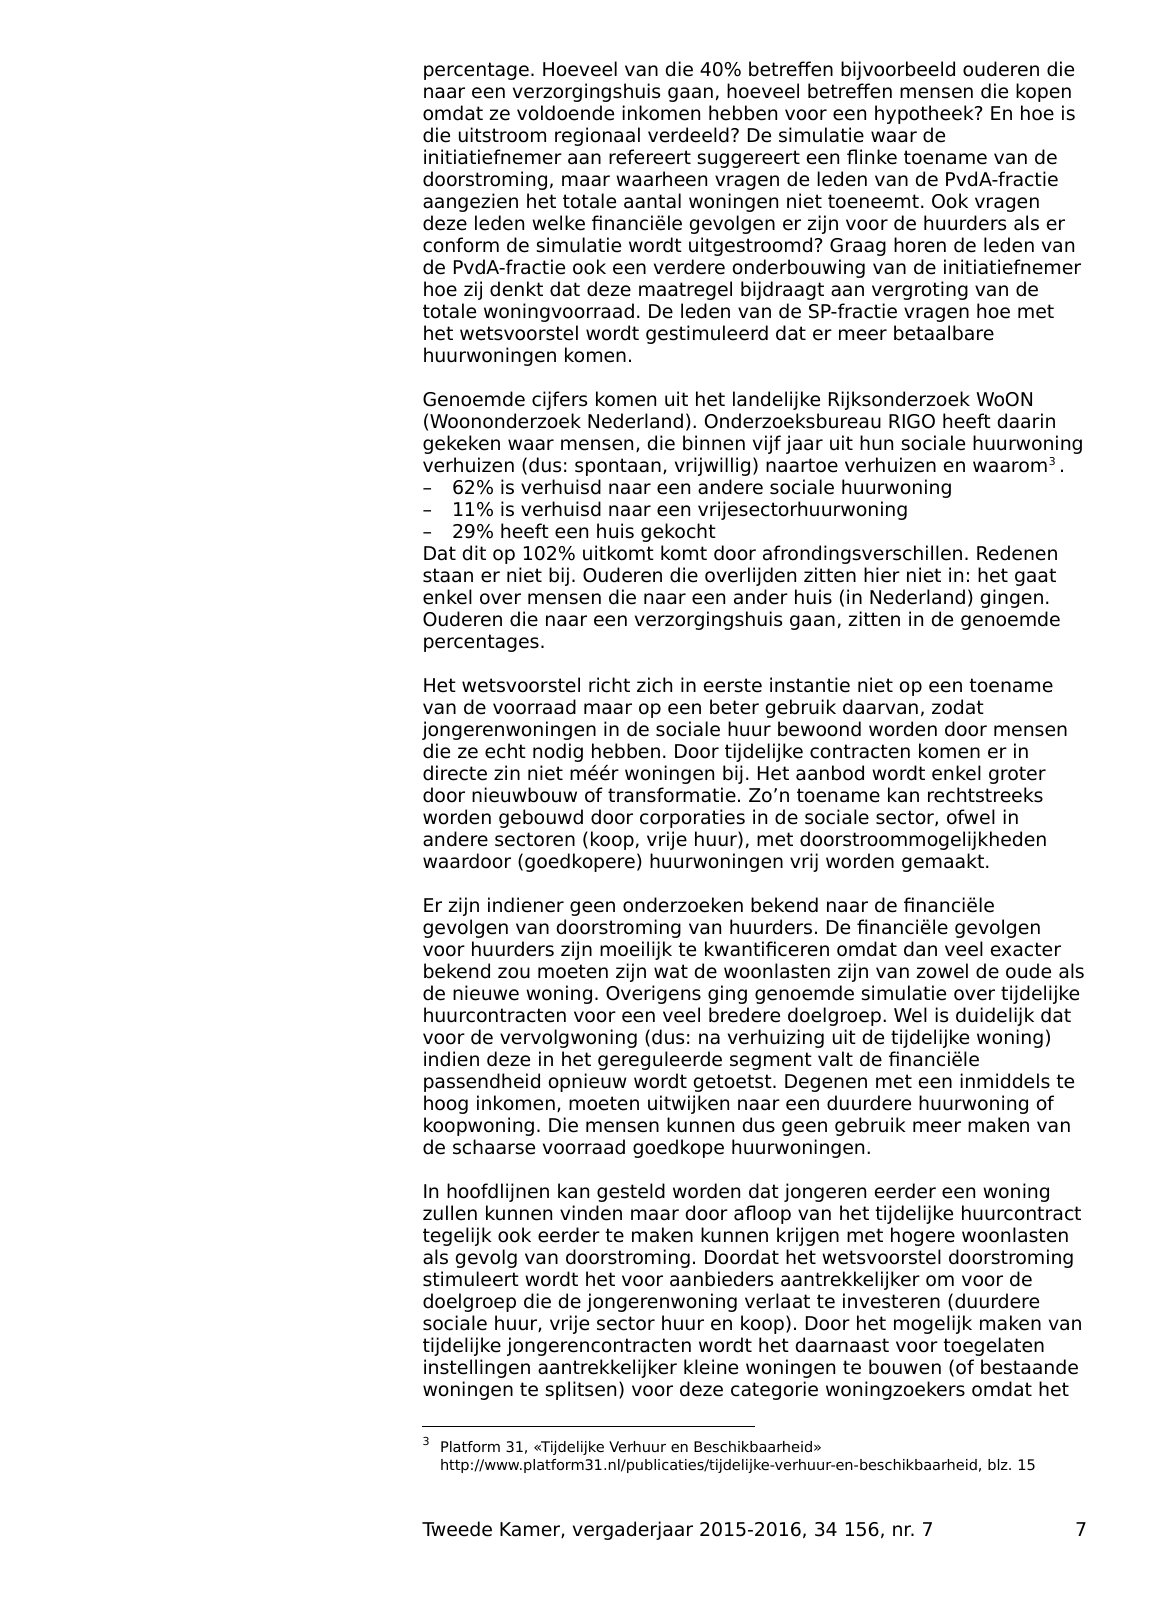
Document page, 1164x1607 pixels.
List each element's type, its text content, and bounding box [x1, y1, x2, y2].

text Er zijn indiener geen onderzoeken bekend naar de financiële gevolgen van doorstroming van huurders. De financiële gevolgen voor huurders zijn moeilijk te kwantificeren omdat dan veel exacter bekend zou moeten zijn wat de woonlasten zijn van zowel de oude als de nieuwe woning. Overigens ging genoemde simulatie over tijdelijke huurcontracten voor een veel bredere doelgroep. Wel is duidelijk dat voor de vervolgwoning (dus: na verhuizing uit de tijdelijke woning) indien deze in het gereguleerde segment valt de financiële passendheid opnieuw wordt getoetst. Degenen met een inmiddels te hoog inkomen, moeten uitwijken naar een duurdere huurwoning of koopwoning. Die mensen kunnen dus geen gebruik meer maken van de schaarse voorraad goedkope huurwoningen. [422, 895, 1087, 1159]
text In hoofdlijnen kan gesteld worden dat jongeren eerder een woning zullen kunnen vinden maar door afloop van het tijdelijke huurcontract tegelijk ook eerder te maken kunnen krijgen met hogere woonlasten als gevolg van doorstroming. Doordat het wetsvoorstel doorstroming stimuleert wordt het voor aanbieders aantrekkelijker om voor de doelgroep die de jongerenwoning verlaat te investeren (duurdere sociale huur, vrije sector huur en koop). Door het mogelijk maken van tijdelijke jongerencontracten wordt het daarnaast voor toegelaten instellingen aantrekkelijker kleine woningen te bouwen (of bestaande woningen te splitsen) voor deze categorie woningzoekers omdat het [422, 1181, 1087, 1401]
text Dat dit op 102% uitkomt komt door afrondingsverschillen. Redenen staan er niet bij. Ouderen die overlijden zitten hier niet in: het gaat enkel over mensen die naar een ander huis (in Nederland) gingen. Ouderen die naar een verzorgingshuis gaan, zitten in de genoemde percentages. [422, 543, 1087, 653]
text Genoemde cijfers komen uit het landelijke Rijksonderzoek WoON (Woononderzoek Nederland). Onderzoeksbureau RIGO heeft daarin gekeken waar mensen, die binnen vijf jaar uit hun sociale huurwoning verhuizen (dus: spontaan, vrijwillig) naartoe verhuizen en waarom. [422, 389, 1087, 477]
text Platform 31, «Tijdelijke Verhuur en Beschikbaarheid» http://www.platform31.nl/publicaties/tijdelijke-verhuur-en-beschikbaarheid, blz. 15 [422, 1435, 1087, 1474]
text – 11% is verhuisd naar een vrijesectorhuurwoning [422, 499, 1087, 521]
text percentage. Hoeveel van die 40% betreffen bijvoorbeeld ouderen die naar een verzorgingshuis gaan, hoeveel betreffen mensen die kopen omdat ze voldoende inkomen hebben voor een hypotheek? En hoe is die uitstroom regionaal verdeeld? De simulatie waar de initiatiefnemer aan refereert suggereert een flinke toename van de doorstroming, maar waarheen vragen de leden van de PvdA-fractie aangezien het totale aantal woningen niet toeneemt. Ook vragen deze leden welke financiële gevolgen er zijn voor de huurders als er conform de simulatie wordt uitgestroomd? Graag horen de leden van de PvdA-fractie ook een verdere onderbouwing van de initiatiefnemer hoe zij denkt dat deze maatregel bijdraagt aan vergroting van de totale woningvoorraad. De leden van de SP-fractie vragen hoe met het wetsvoorstel wordt gestimuleerd dat er meer betaalbare huurwoningen komen. [422, 59, 1087, 367]
text Het wetsvoorstel richt zich in eerste instantie niet op een toename van de voorraad maar op een beter gebruik daarvan, zodat jongerenwoningen in de sociale huur bewoond worden door mensen die ze echt nodig hebben. Door tijdelijke contracten komen er in directe zin niet méér woningen bij. Het aanbod wordt enkel groter door nieuwbouw of transformatie. Zo’n toename kan rechtstreeks worden gebouwd door corporaties in de sociale sector, ofwel in andere sectoren (koop, vrije huur), met doorstroommogelijkheden waardoor (goedkopere) huurwoningen vrij worden gemaakt. [422, 675, 1087, 873]
text – 29% heeft een huis gekocht [422, 521, 1087, 543]
text – 62% is verhuisd naar een andere sociale huurwoning [422, 477, 1087, 499]
